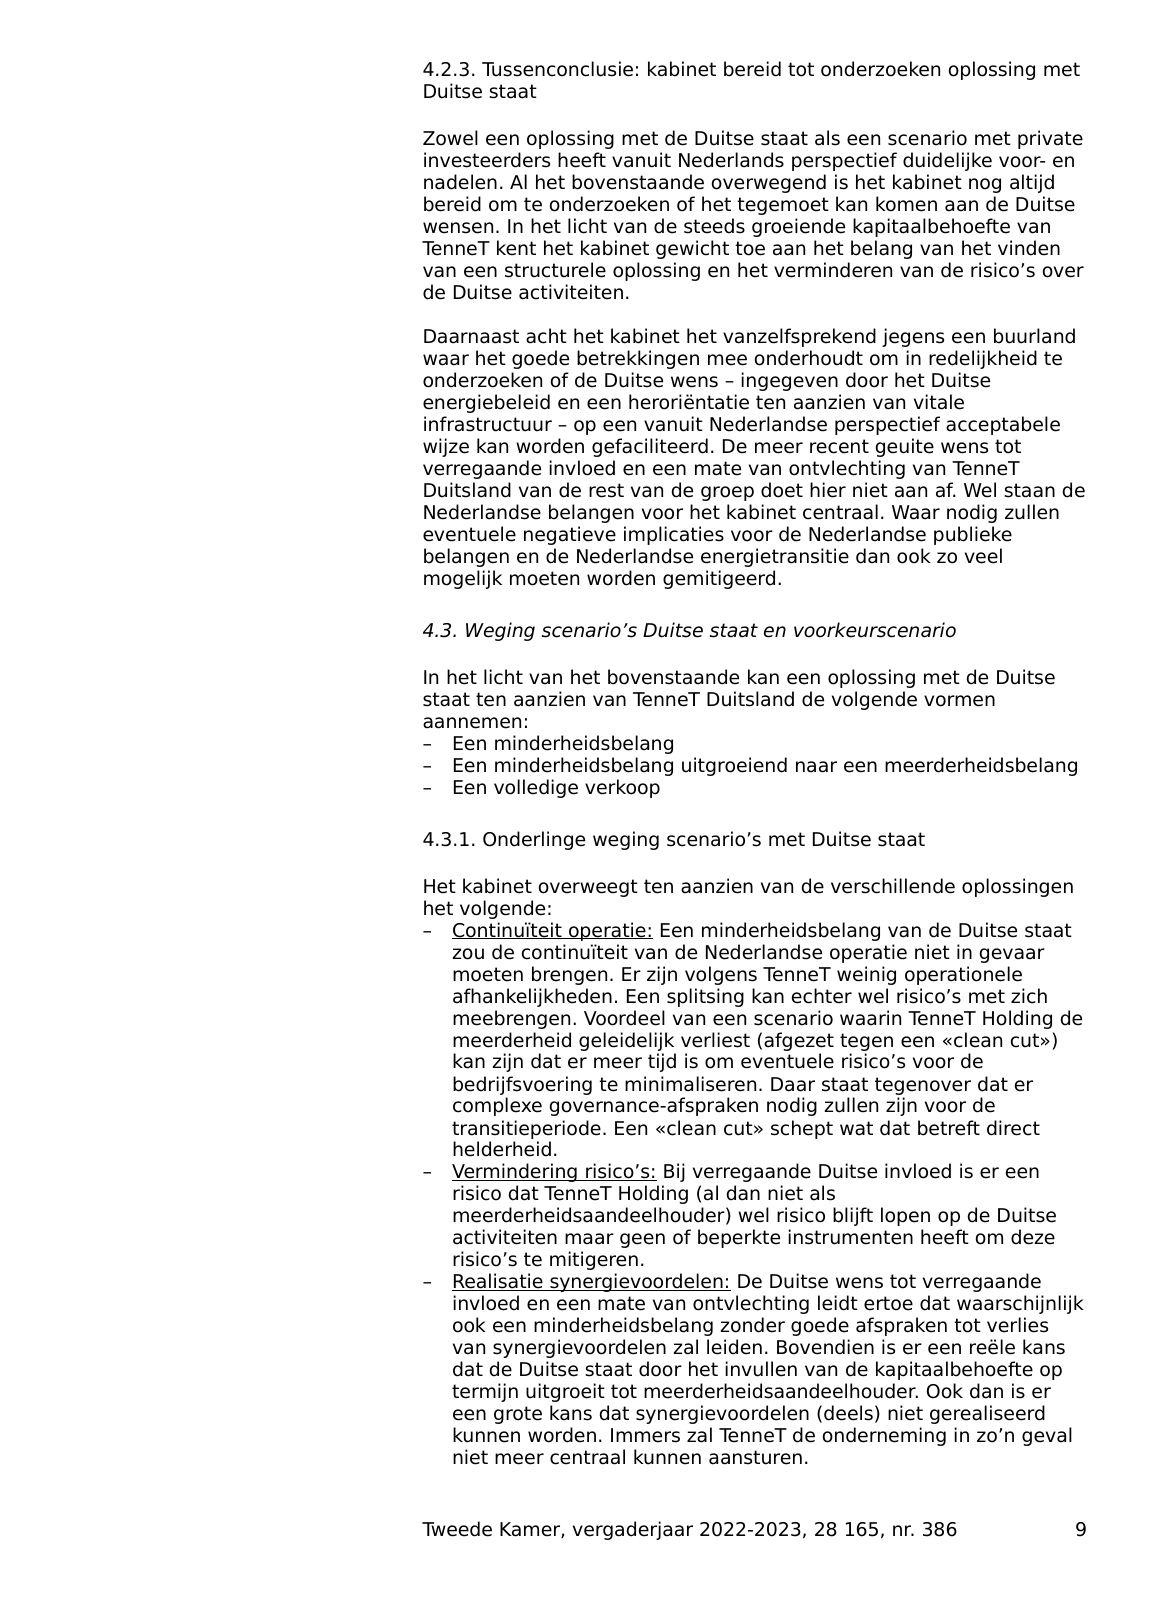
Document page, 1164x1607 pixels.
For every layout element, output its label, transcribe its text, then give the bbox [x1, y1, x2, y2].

text – Continuïteit operatie: Een minderheidsbelang van de Duitse staat zou de continuïteit van de Nederlandse operatie niet in gevaar moeten brengen. Er zijn volgens TenneT weinig operationele afhankelijkheden. Een splitsing kan echter wel risico’s met zich meebrengen. Voordeel van een scenario waarin TenneT Holding de meerderheid geleidelijk verliest (afgezet tegen een «clean cut») kan zijn dat er meer tijd is om eventuele risico’s voor de bedrijfsvoering te minimaliseren. Daar staat tegenover dat er complexe governance-afspraken nodig zullen zijn voor de transitieperiode. Een «clean cut» schept wat dat betreft direct helderheid. [422, 919, 1087, 1161]
text In het licht van het bovenstaande kan een oplossing met de Duitse staat ten aanzien van TenneT Duitsland de volgende vormen aannemen: [422, 667, 1087, 733]
text – Realisatie synergievoordelen: De Duitse wens tot verregaande invloed en een mate van ontvlechting leidt ertoe dat waarschijnlijk ook een minderheidsbelang zonder goede afspraken tot verlies van synergievoordelen zal leiden. Bovendien is er een reële kans dat de Duitse staat door het invullen van de kapitaalbehoefte op termijn uitgroeit tot meerderheidsaandeelhouder. Ook dan is er een grote kans dat synergievoordelen (deels) niet gerealiseerd kunnen worden. Immers zal TenneT de onderneming in zo’n geval niet meer centraal kunnen aansturen. [422, 1271, 1087, 1469]
text Het kabinet overweegt ten aanzien van de verschillende oplossingen het volgende: [422, 876, 1087, 919]
text – Een volledige verkoop [422, 777, 1087, 799]
subtitle 4.3. Weging scenario’s Duitse staat en voorkeurscenario [422, 620, 1087, 642]
text Daarnaast acht het kabinet het vanzelfsprekend jegens een buurland waar het goede betrekkingen mee onderhoudt om in redelijkheid te onderzoeken of de Duitse wens – ingegeven door het Duitse energiebeleid en een heroriëntatie ten aanzien van vitale infrastructuur – op een vanuit Nederlandse perspectief acceptabele wijze kan worden gefaciliteerd. De meer recent geuite wens tot verregaande invloed en een mate van ontvlechting van TenneT Duitsland van de rest van de groep doet hier niet aan af. Wel staan de Nederlandse belangen voor het kabinet centraal. Waar nodig zullen eventuele negatieve implicaties voor de Nederlandse publieke belangen en de Nederlandse energietransitie dan ook zo veel mogelijk moeten worden gemitigeerd. [422, 326, 1087, 590]
subtitle 4.3.1. Onderlinge weging scenario’s met Duitse staat [422, 829, 1087, 851]
text – Een minderheidsbelang uitgroeiend naar een meerderheidsbelang [422, 755, 1087, 777]
text Zowel een oplossing met de Duitse staat als een scenario met private investeerders heeft vanuit Nederlands perspectief duidelijke voor- en nadelen. Al het bovenstaande overwegend is het kabinet nog altijd bereid om te onderzoeken of het tegemoet kan komen aan de Duitse wensen. In het licht van de steeds groeiende kapitaalbehoefte van TenneT kent het kabinet gewicht toe aan het belang van het vinden van een structurele oplossing en het verminderen van de risico’s over de Duitse activiteiten. [422, 128, 1087, 304]
text – Vermindering risico’s: Bij verregaande Duitse invloed is er een risico dat TenneT Holding (al dan niet als meerderheidsaandeelhouder) wel risico blijft lopen op de Duitse activiteiten maar geen of beperkte instrumenten heeft om deze risico’s te mitigeren. [422, 1161, 1087, 1271]
text – Een minderheidsbelang [422, 733, 1087, 755]
subtitle 4.2.3. Tussenconclusie: kabinet bereid tot onderzoeken oplossing met Duitse staat [422, 59, 1087, 103]
